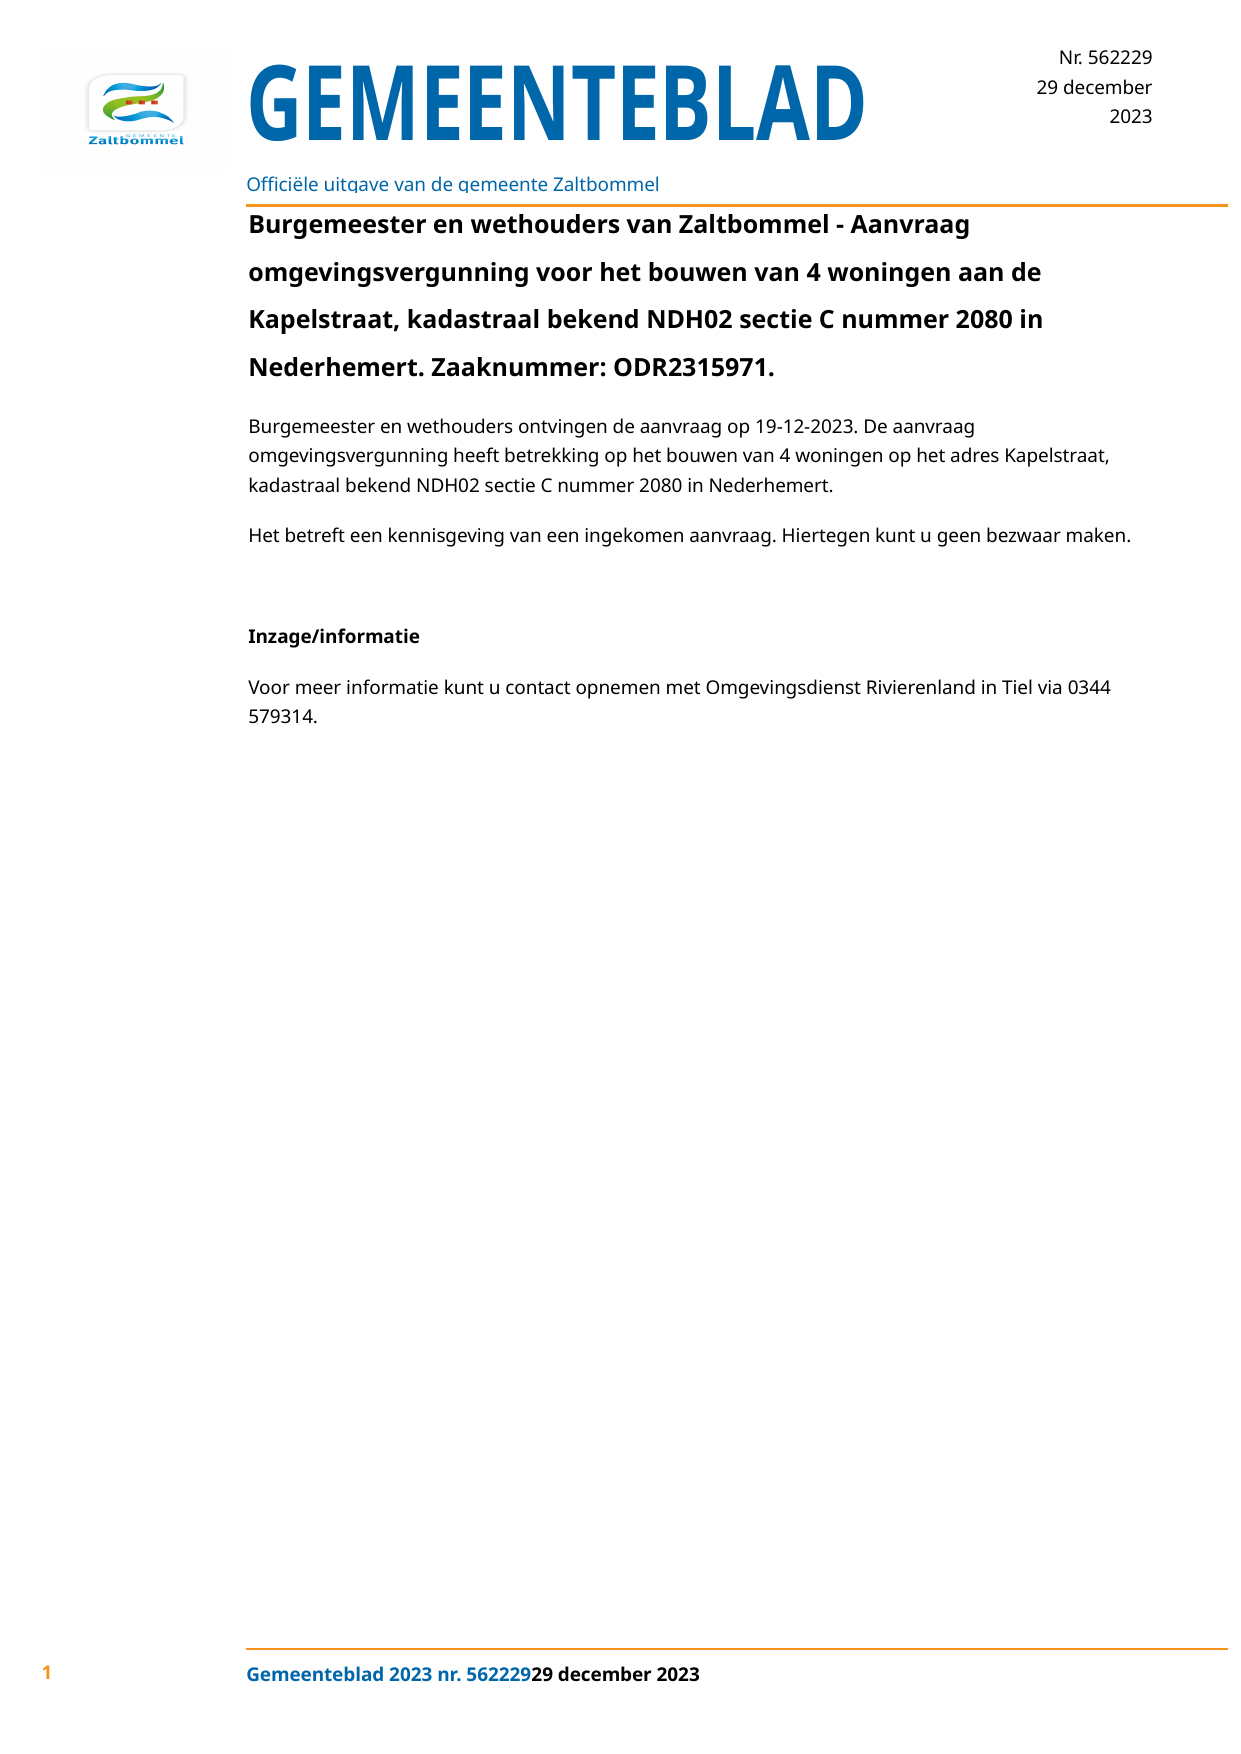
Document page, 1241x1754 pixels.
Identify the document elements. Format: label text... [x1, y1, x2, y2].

text Burgemeester en wethouders ontvingen de aanvraag op 19-12-2023. De aanvraag omgevingsvergunning heeft betrekking op het bouwen van 4 woningen op het adres Kapelstraat, kadastraal bekend NDH02 sectie C nummer 2080 in Nederhemert. [248, 413, 1152, 498]
text Inzage/informatie [248, 623, 1152, 649]
text Burgemeester en wethouders van Zaltbommel - Aanvraag omgevingsvergunning voor het bouwen van 4 woningen aan de Kapelstraat, kadastraal bekend NDH02 sectie C nummer 2080 in Nederhemert. Zaaknummer: ODR2315971. [248, 207, 1152, 384]
text Voor meer informatie kunt u contact opnemen met Omgevingsdienst Rivierenland in Tiel via 0344 579314. [248, 674, 1152, 729]
picture [41, 47, 231, 172]
text Het betreft een kennisgeving van een ingekomen aanvraag. Hiertegen kunt u geen bezwaar maken. [248, 523, 1152, 548]
